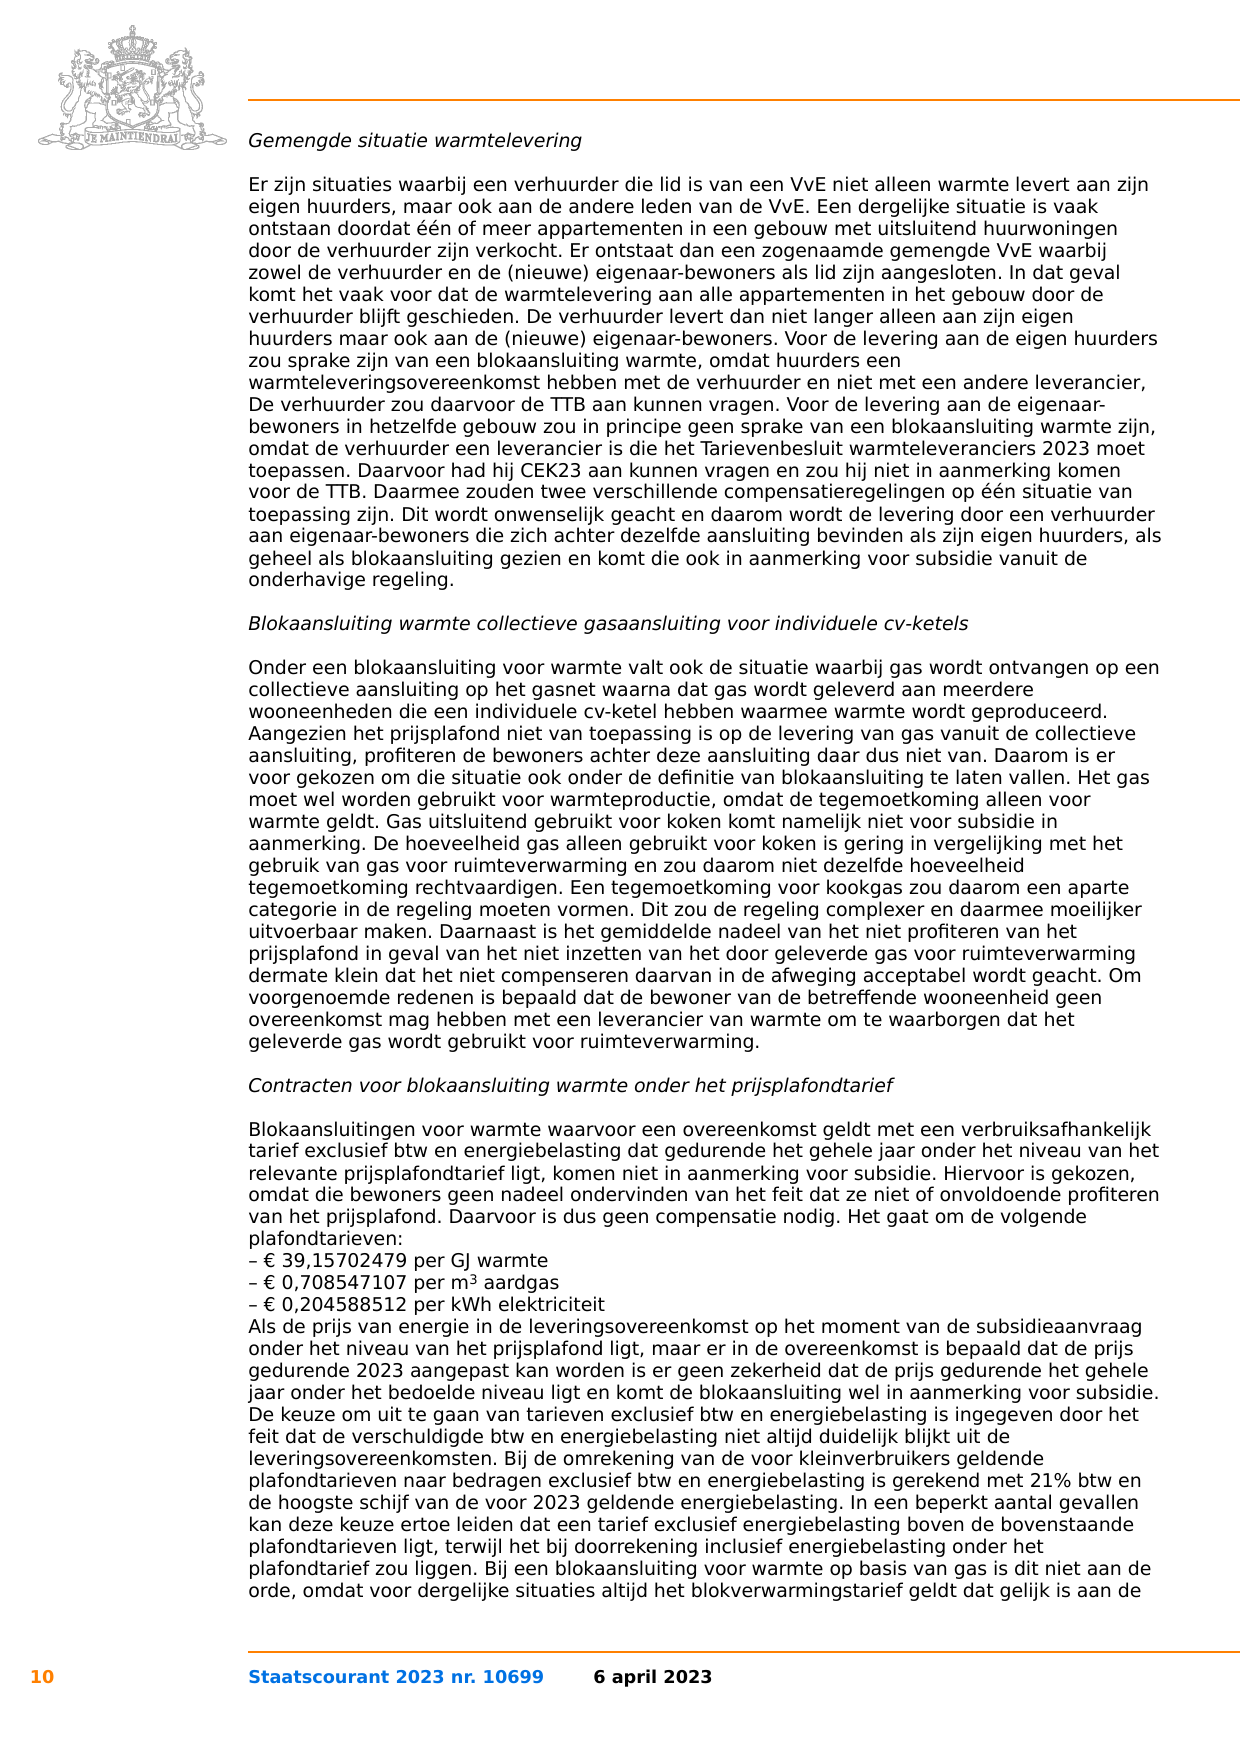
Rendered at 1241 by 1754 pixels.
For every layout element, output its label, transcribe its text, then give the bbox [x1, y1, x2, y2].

text Onder een blokaansluiting voor warmte valt ook de situatie waarbij gas wordt ontvangen op een collectieve aansluiting op het gasnet waarna dat gas wordt geleverd aan meerdere wooneenheden die een individuele cv-ketel hebben waarmee warmte wordt geproduceerd. Aangezien het prijsplafond niet van toepassing is op de levering van gas vanuit de collectieve aansluiting, profiteren de bewoners achter deze aansluiting daar dus niet van. Daarom is er voor gekozen om die situatie ook onder de definitie van blokaansluiting te laten vallen. Het gas moet wel worden gebruikt voor warmteproductie, omdat de tegemoetkoming alleen voor warmte geldt. Gas uitsluitend gebruikt voor koken komt namelijk niet voor subsidie in aanmerking. De hoeveelheid gas alleen gebruikt voor koken is gering in vergelijking met het gebruik van gas voor ruimteverwarming en zou daarom niet dezelfde hoeveelheid tegemoetkoming rechtvaardigen. Een tegemoetkoming voor kookgas zou daarom een aparte categorie in de regeling moeten vormen. Dit zou de regeling complexer en daarmee moeilijker uitvoerbaar maken. Daarnaast is het gemiddelde nadeel van het niet profiteren van het prijsplafond in geval van het niet inzetten van het door geleverde gas voor ruimteverwarming dermate klein dat het niet compenseren daarvan in de afweging acceptabel wordt geacht. Om voorgenoemde redenen is bepaald dat de bewoner van de betreffende wooneenheid geen overeenkomst mag hebben met een leverancier van warmte om te waarborgen dat het geleverde gas wordt gebruikt voor ruimteverwarming. [248, 657, 1163, 1053]
text Er zijn situaties waarbij een verhuurder die lid is van een VvE niet alleen warmte levert aan zijn eigen huurders, maar ook aan de andere leden van de VvE. Een dergelijke situatie is vaak ontstaan doordat één of meer appartementen in een gebouw met uitsluitend huurwoningen door de verhuurder zijn verkocht. Er ontstaat dan een zogenaamde gemengde VvE waarbij zowel de verhuurder en de (nieuwe) eigenaar-bewoners als lid zijn aangesloten. In dat geval komt het vaak voor dat de warmtelevering aan alle appartementen in het gebouw door de verhuurder blijft geschieden. De verhuurder levert dan niet langer alleen aan zijn eigen huurders maar ook aan de (nieuwe) eigenaar-bewoners. Voor de levering aan de eigen huurders zou sprake zijn van een blokaansluiting warmte, omdat huurders een warmteleveringsovereenkomst hebben met de verhuurder en niet met een andere leverancier, De verhuurder zou daarvoor de TTB aan kunnen vragen. Voor de levering aan de eigenaar-bewoners in hetzelfde gebouw zou in principe geen sprake van een blokaansluiting warmte zijn, omdat de verhuurder een leverancier is die het Tarievenbesluit warmteleveranciers 2023 moet toepassen. Daarvoor had hij CEK23 aan kunnen vragen en zou hij niet in aanmerking komen voor de TTB. Daarmee zouden twee verschillende compensatieregelingen op één situatie van toepassing zijn. Dit wordt onwenselijk geacht en daarom wordt de levering door een verhuurder aan eigenaar-bewoners die zich achter dezelfde aansluiting bevinden als zijn eigen huurders, als geheel als blokaansluiting gezien en komt die ook in aanmerking voor subsidie vanuit de onderhavige regeling. [248, 174, 1163, 591]
text – € 0,708547107 per m3 aardgas [248, 1272, 1163, 1294]
subtitle Gemengde situatie warmtelevering [248, 130, 1163, 152]
text – € 39,15702479 per GJ warmte [248, 1250, 1163, 1272]
text De keuze om uit te gaan van tarieven exclusief btw en energiebelasting is ingegeven door het feit dat de verschuldigde btw en energiebelasting niet altijd duidelijk blijkt uit de leveringsovereenkomsten. Bij de omrekening van de voor kleinverbruikers geldende plafondtarieven naar bedragen exclusief btw en energiebelasting is gerekend met 21% btw en de hoogste schijf van de voor 2023 geldende energiebelasting. In een beperkt aantal gevallen kan deze keuze ertoe leiden dat een tarief exclusief energiebelasting boven de bovenstaande plafondtarieven ligt, terwijl het bij doorrekening inclusief energiebelasting onder het plafondtarief zou liggen. Bij een blokaansluiting voor warmte op basis van gas is dit niet aan de orde, omdat voor dergelijke situaties altijd het blokverwarmingstarief geldt dat gelijk is aan de [248, 1404, 1163, 1602]
text – € 0,204588512 per kWh elektriciteit [248, 1294, 1163, 1316]
subtitle Blokaansluiting warmte collectieve gasaansluiting voor individuele cv-ketels [248, 613, 1163, 635]
picture [38, 25, 227, 150]
subtitle Contracten voor blokaansluiting warmte onder het prijsplafondtarief [248, 1074, 1163, 1097]
text Als de prijs van energie in de leveringsovereenkomst op het moment van de subsidieaanvraag onder het niveau van het prijsplafond ligt, maar er in de overeenkomst is bepaald dat de prijs gedurende 2023 aangepast kan worden is er geen zekerheid dat de prijs gedurende het gehele jaar onder het bedoelde niveau ligt en komt de blokaansluiting wel in aanmerking voor subsidie. [248, 1316, 1163, 1404]
text Blokaansluitingen voor warmte waarvoor een overeenkomst geldt met een verbruiksafhankelijk tarief exclusief btw en energiebelasting dat gedurende het gehele jaar onder het niveau van het relevante prijsplafondtarief ligt, komen niet in aanmerking voor subsidie. Hiervoor is gekozen, omdat die bewoners geen nadeel ondervinden van het feit dat ze niet of onvoldoende profiteren van het prijsplafond. Daarvoor is dus geen compensatie nodig. Het gaat om de volgende plafondtarieven: [248, 1118, 1163, 1250]
